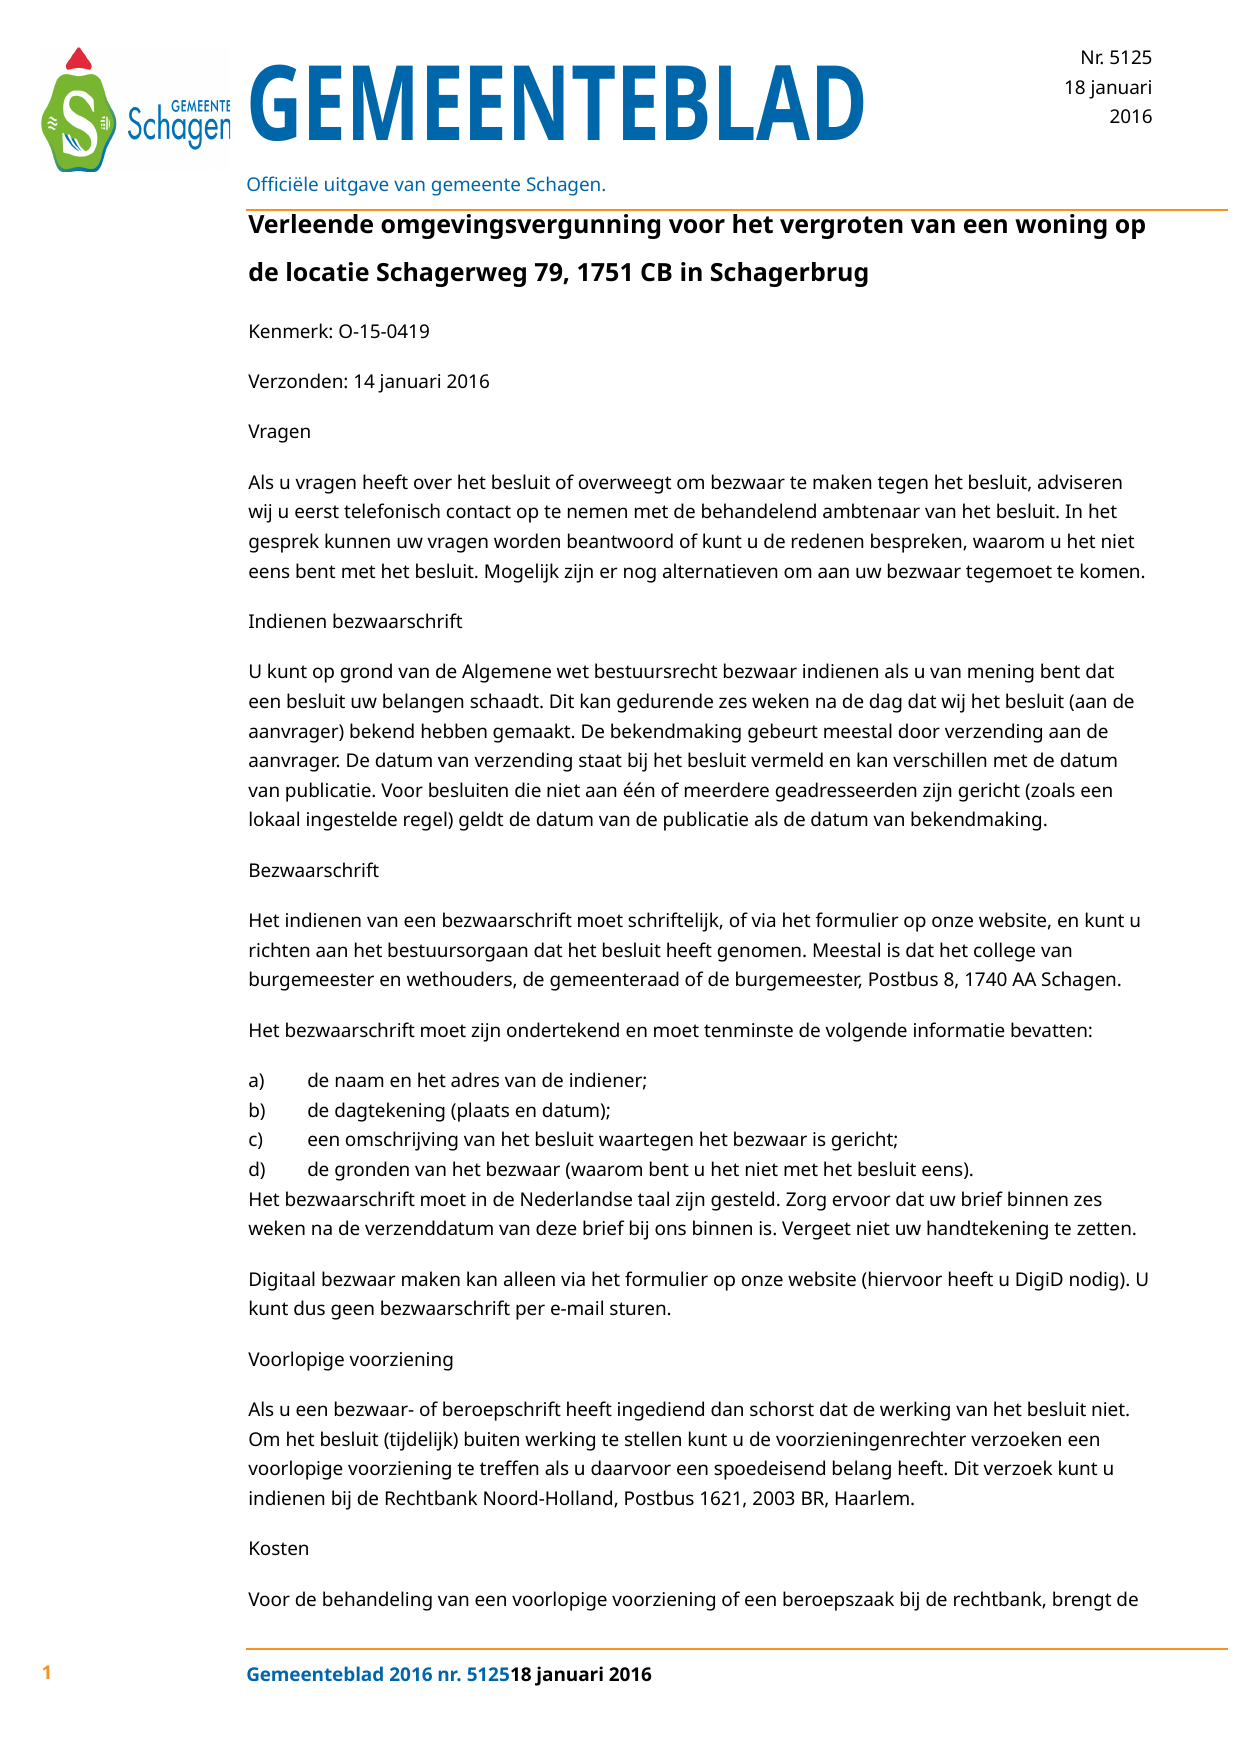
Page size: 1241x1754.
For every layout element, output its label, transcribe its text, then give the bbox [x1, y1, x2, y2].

list de naam en het adres van de indiener; [248, 1067, 1152, 1093]
text Het indienen van een bezwaarschrift moet schriftelijk, of via het formulier op onze website, en kunt u richten aan het bestuursorgaan dat het besluit heeft genomen. Meestal is dat het college van burgemeester en wethouders, de gemeenteraad of de burgemeester, Postbus 8, 1740 AA Schagen. [248, 907, 1152, 992]
text Het bezwaarschrift moet in de Nederlandse taal zijn gesteld. Zorg ervoor dat uw brief binnen zes weken na de verzenddatum van deze brief bij ons binnen is. Vergeet niet uw handtekening te zetten. [248, 1186, 1152, 1241]
text Als u een bezwaar- of beroepschrift heeft ingediend dan schorst dat de werking van het besluit niet. Om het besluit (tijdelijk) buiten werking te stellen kunt u de voorzieningenrechter verzoeken een voorlopige voorziening te treffen als u daarvoor een spoedeisend belang heeft. Dit verzoek kunt u indienen bij de Rechtbank Noord-Holland, Postbus 1621, 2003 BR, Haarlem. [248, 1396, 1152, 1511]
text Indienen bezwaarschrift [248, 608, 1152, 634]
list de dagtekening (plaats en datum); [248, 1097, 1152, 1123]
text Als u vragen heeft over het besluit of overweegt om bezwaar te maken tegen het besluit, adviseren wij u eerst telefonisch contact op te nemen met de behandelend ambtenaar van het besluit. In het gesprek kunnen uw vragen worden beantwoord of kunt u de redenen bespreken, waarom u het niet eens bent met het besluit. Mogelijk zijn er nog alternatieven om aan uw bezwaar tegemoet te komen. [248, 469, 1152, 584]
text Kenmerk: O-15-0419 [248, 318, 1152, 344]
text Voorlopige voorziening [248, 1346, 1152, 1372]
text U kunt op grond van de Algemene wet bestuursrecht bezwaar indienen als u van mening bent dat een besluit uw belangen schaadt. Dit kan gedurende zes weken na de dag dat wij het besluit (aan de aanvrager) bekend hebben gemaakt. De bekendmaking gebeurt meestal door verzending aan de aanvrager. De datum van verzending staat bij het besluit vermeld en kan verschillen met de datum van publicatie. Voor besluiten die niet aan één of meerdere geadresseerden zijn gericht (zoals een lokaal ingestelde regel) geldt de datum van de publicatie als de datum van bekendmaking. [248, 659, 1152, 832]
text Vragen [248, 419, 1152, 444]
picture [41, 47, 231, 172]
text Voor de behandeling van een voorlopige voorziening of een beroepszaak bij de rechtbank, brengt de [248, 1586, 1152, 1612]
text Verleende omgevingsvergunning voor het vergroten van een woning op de locatie Schagerweg 79, 1751 CB in Schagerbrug [248, 211, 1152, 288]
text Verzonden: 14 januari 2016 [248, 368, 1152, 394]
text Kosten [248, 1535, 1152, 1561]
text Digitaal bezwaar maken kan alleen via het formulier op onze website (hiervoor heeft u DigiD nodig). U kunt dus geen bezwaarschrift per e-mail sturen. [248, 1266, 1152, 1321]
list de gronden van het bezwaar (waarom bent u het niet met het besluit eens). [248, 1156, 1152, 1182]
text Bezwaarschrift [248, 857, 1152, 883]
list een omschrijving van het besluit waartegen het bezwaar is gericht; [248, 1127, 1152, 1152]
text Het bezwaarschrift moet zijn ondertekend en moet tenminste de volgende informatie bevatten: [248, 1017, 1152, 1043]
